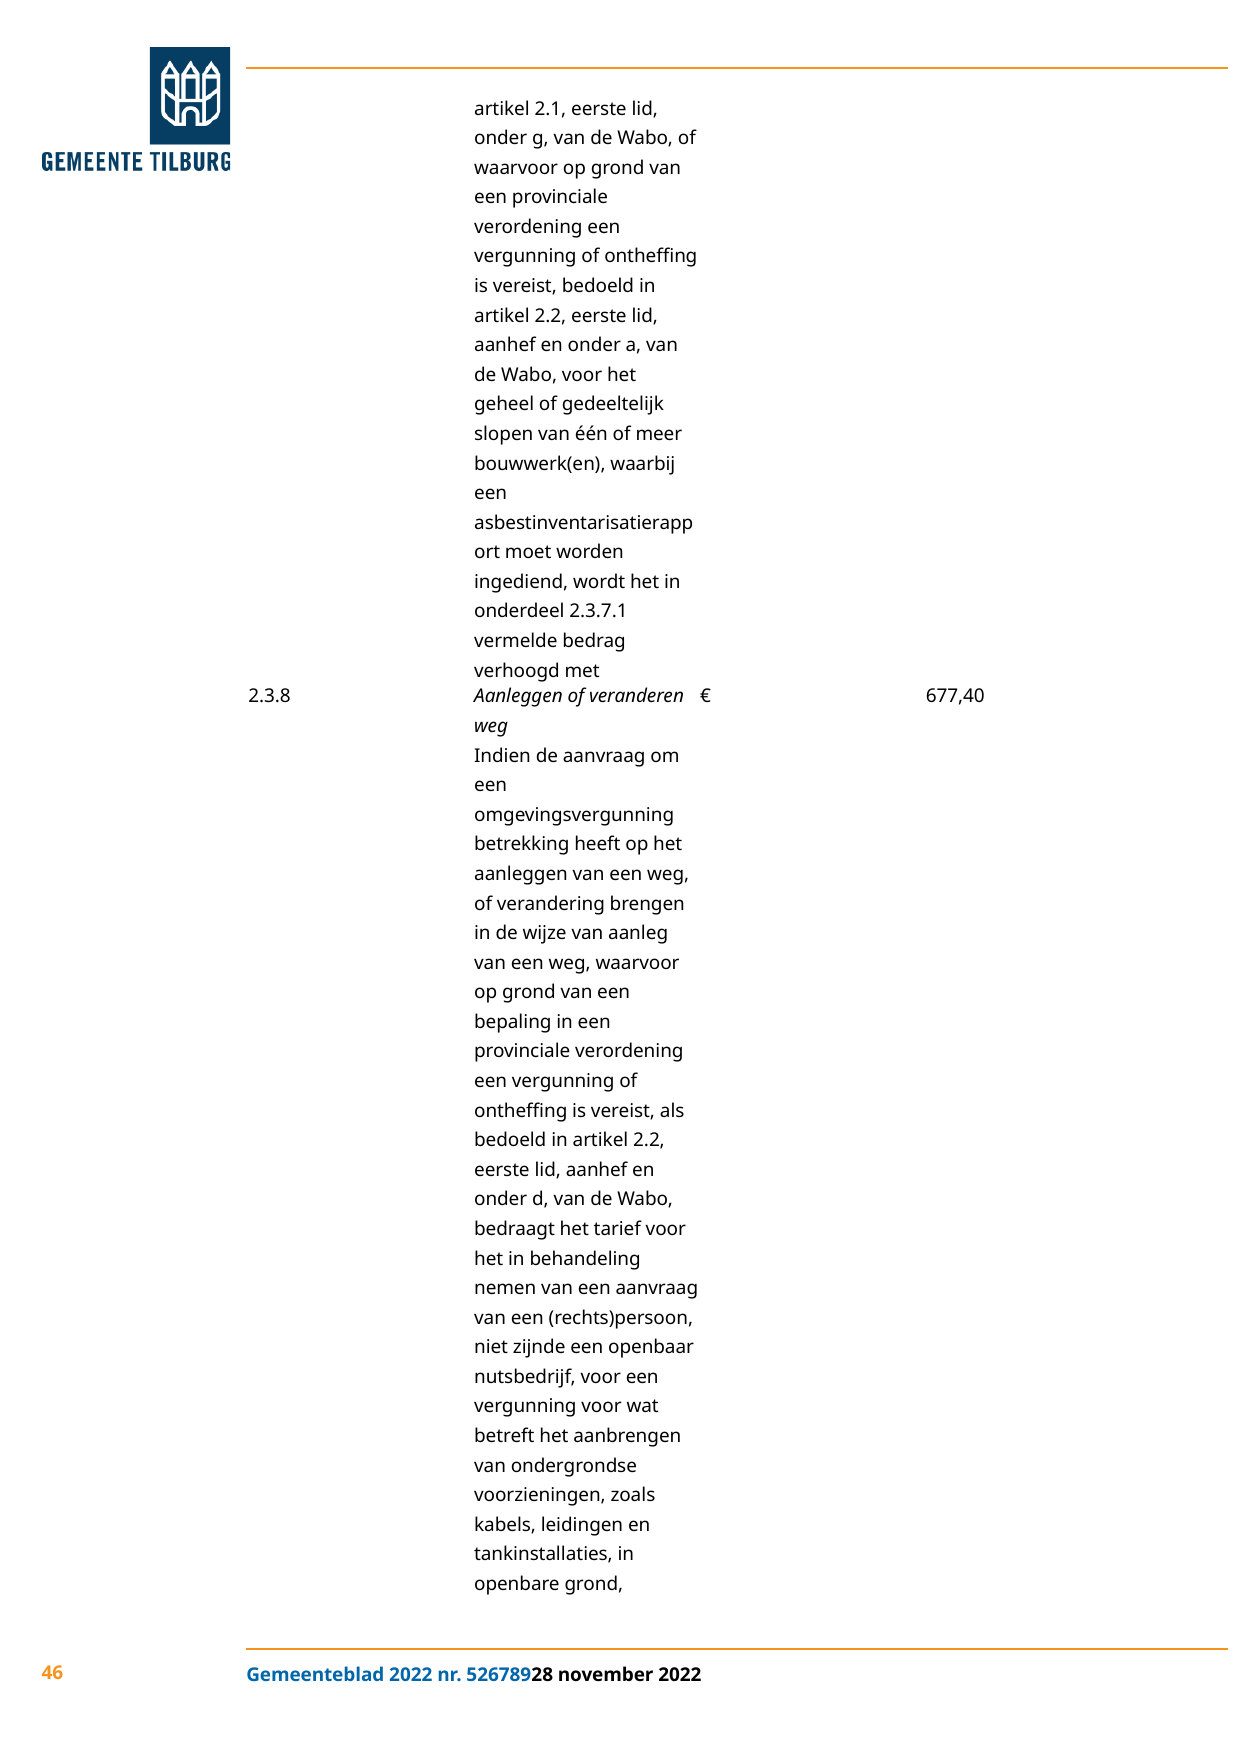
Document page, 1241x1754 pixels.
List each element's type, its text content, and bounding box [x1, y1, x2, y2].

table_cell € [700, 683, 926, 1596]
picture [41, 47, 231, 172]
table_cell [700, 95, 926, 683]
table_cell [926, 95, 1152, 683]
table_cell [248, 95, 474, 683]
table_cell artikel 2.1, eerste lid, onder g, van de Wabo, of waarvoor op grond van een provinciale verordening een vergunning of ontheffing is vereist, bedoeld in artikel 2.2, eerste lid, aanhef en onder a, van de Wabo, voor het geheel of gedeeltelijk slopen van één of meer bouwwerk(en), waarbij een asbestinventarisatierapport moet worden ingediend, wordt het in onderdeel 2.3.7.1 vermelde bedrag verhoogd met [474, 95, 700, 683]
table_cell Aanleggen of veranderen weg Indien de aanvraag om een omgevingsvergunning betrekking heeft op het aanleggen van een weg, of verandering brengen in de wijze van aanleg van een weg, waarvoor op grond van een bepaling in een provinciale verordening een vergunning of ontheffing is vereist, als bedoeld in artikel 2.2, eerste lid, aanhef en onder d, van de Wabo, bedraagt het tarief voor het in behandeling nemen van een aanvraag van een (rechts)persoon, niet zijnde een openbaar nutsbedrijf, voor een vergunning voor wat betreft het aanbrengen van ondergrondse voorzieningen, zoals kabels, leidingen en tankinstallaties, in openbare grond, [474, 683, 700, 1596]
table_cell 677,40 [926, 683, 1152, 1596]
table_cell 2.3.8 [248, 683, 474, 1596]
